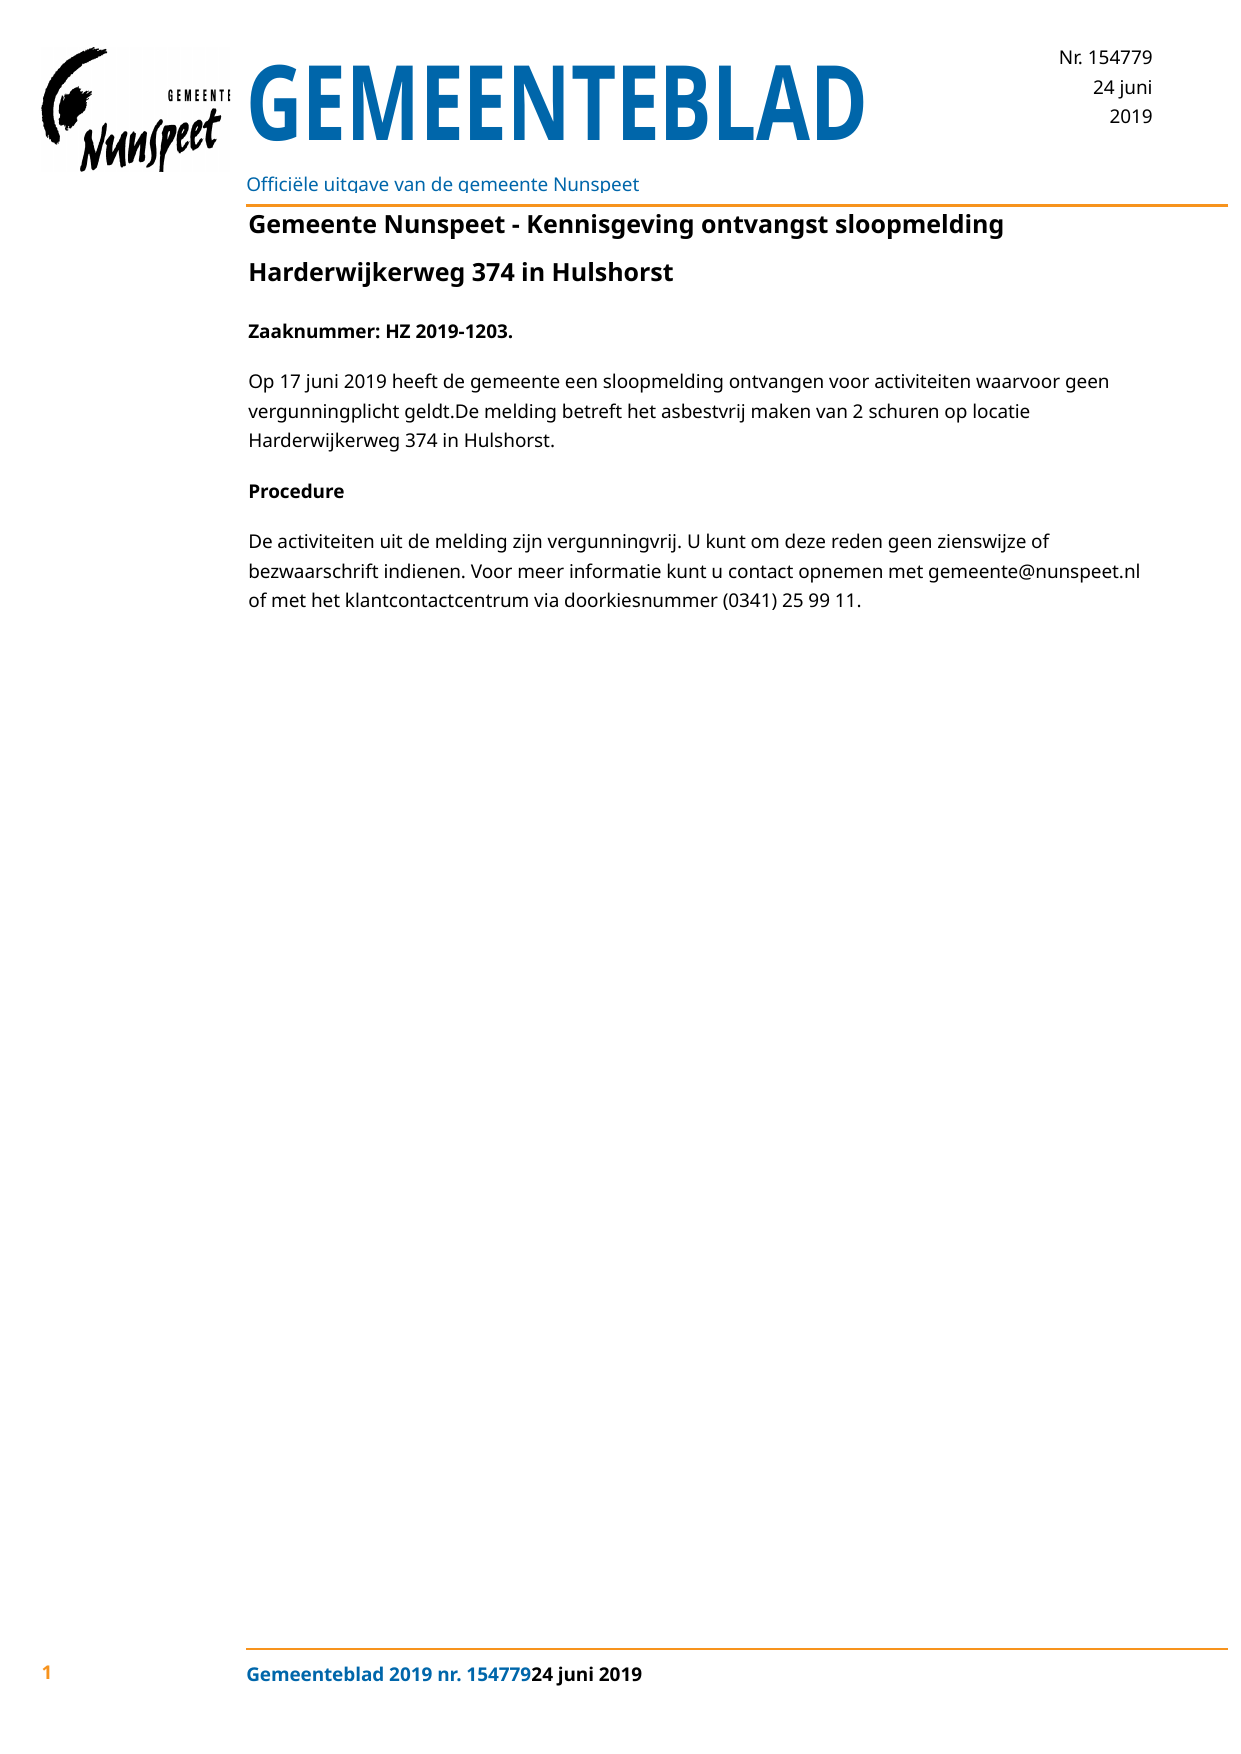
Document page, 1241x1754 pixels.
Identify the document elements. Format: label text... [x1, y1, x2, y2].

text De activiteiten uit de melding zijn vergunningvrij. U kunt om deze reden geen zienswijze of bezwaarschrift indienen. Voor meer informatie kunt u contact opnemen met gemeente@nunspeet.nl of met het klantcontactcentrum via doorkiesnummer (0341) 25 99 11. [248, 528, 1152, 613]
text Op 17 juni 2019 heeft de gemeente een sloopmelding ontvangen voor activiteiten waarvoor geen vergunningplicht geldt.De melding betreft het asbestvrij maken van 2 schuren op locatie Harderwijkerweg 374 in Hulshorst. [248, 368, 1152, 453]
text Procedure [248, 478, 1152, 504]
text Zaaknummer: HZ 2019-1203. [248, 318, 1152, 344]
picture [41, 47, 231, 172]
text Gemeente Nunspeet - Kennisgeving ontvangst sloopmelding Harderwijkerweg 374 in Hulshorst [248, 207, 1152, 288]
